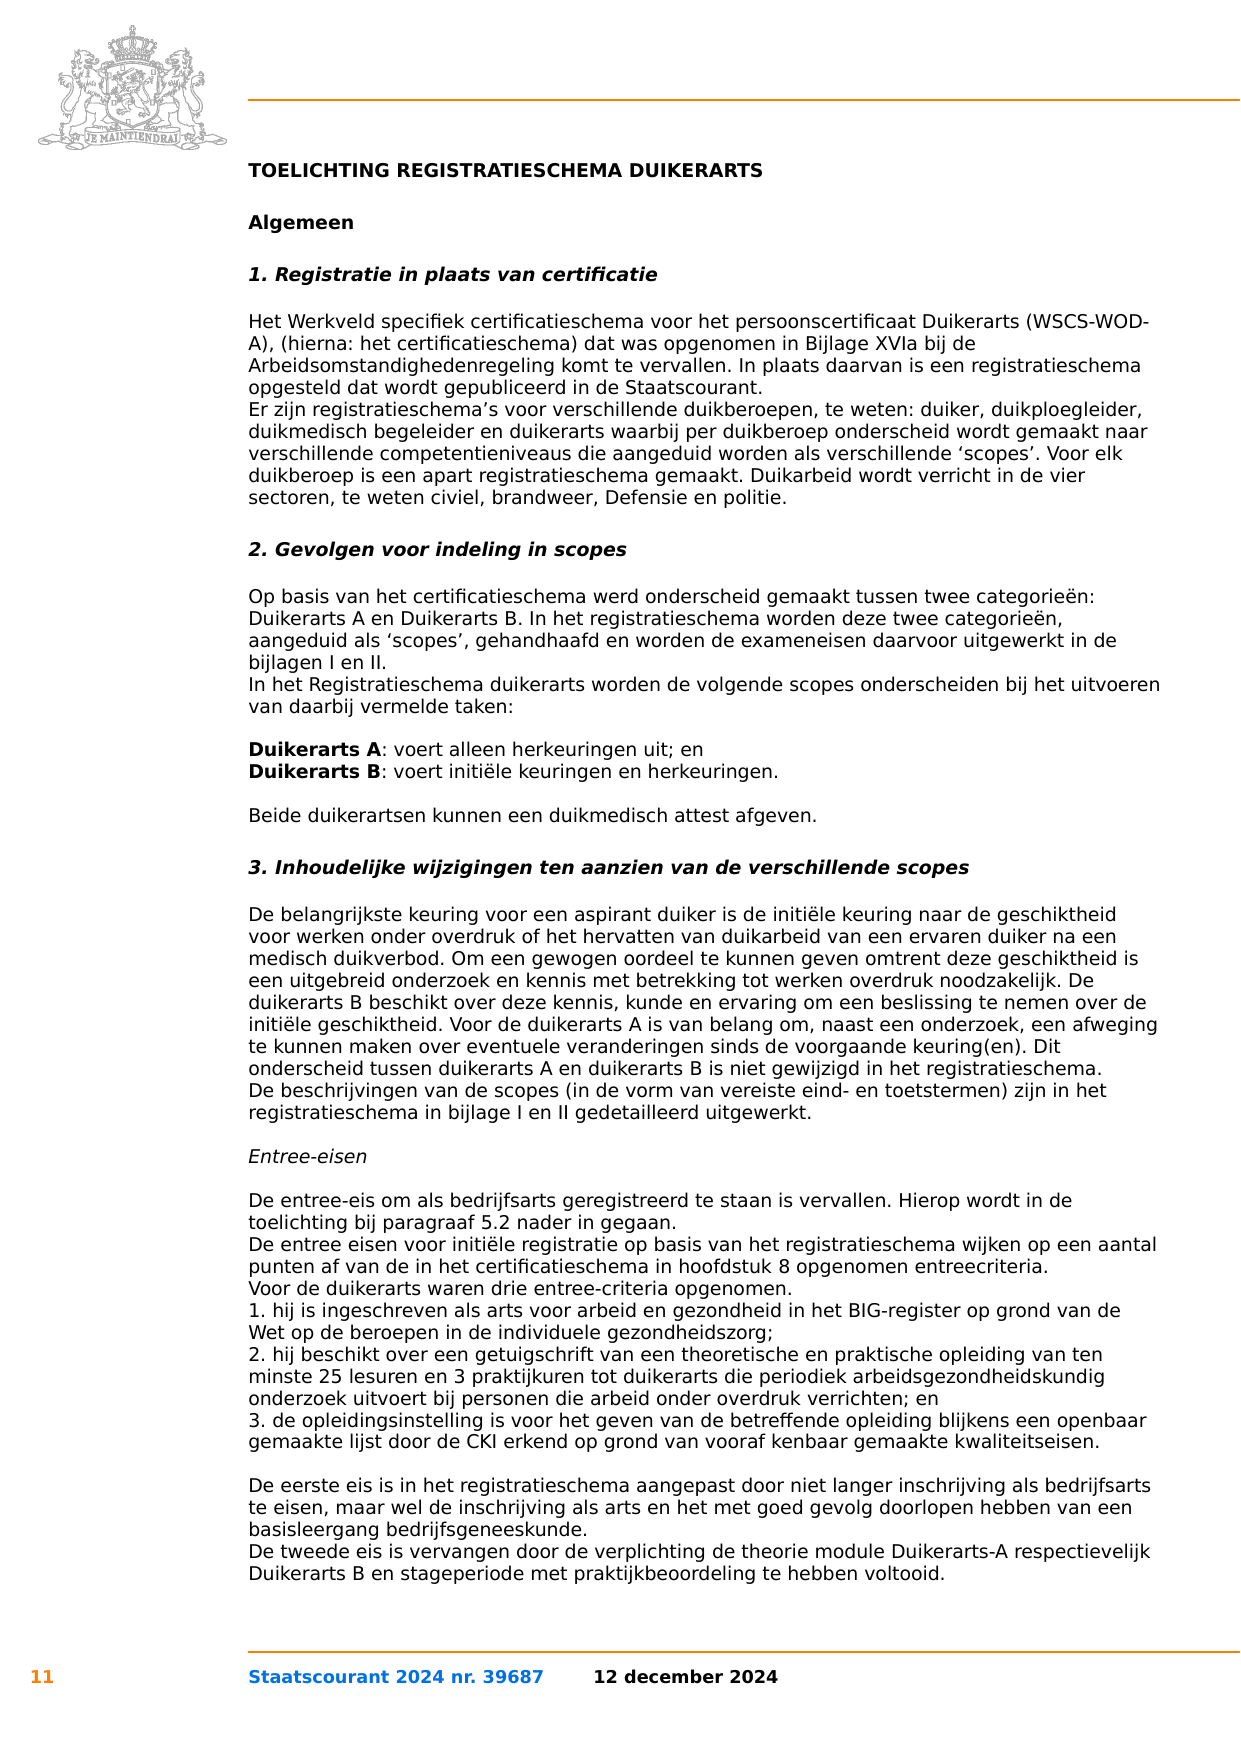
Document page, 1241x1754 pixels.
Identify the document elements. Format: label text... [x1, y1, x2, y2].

text In het Registratieschema duikerarts worden de volgende scopes onderscheiden bij het uitvoeren van daarbij vermelde taken: [248, 673, 1163, 717]
text Duikerarts B: voert initiële keuringen en herkeuringen. [248, 761, 1163, 783]
text 1. hij is ingeschreven als arts voor arbeid en gezondheid in het BIG-register op grond van de Wet op de beroepen in de individuele gezondheidszorg; [248, 1299, 1163, 1343]
text De eerste eis is in het registratieschema aangepast door niet langer inschrijving als bedrijfsarts te eisen, maar wel de inschrijving als arts en het met goed gevolg doorlopen hebben van een basisleergang bedrijfsgeneeskunde. [248, 1475, 1163, 1541]
subtitle Entree-eisen [248, 1146, 1163, 1168]
text Het Werkveld specifiek certificatieschema voor het persoonscertificaat Duikerarts (WSCS-WOD-A), (hierna: het certificatieschema) dat was opgenomen in Bijlage XVIa bij de Arbeidsomstandighedenregeling komt te vervallen. In plaats daarvan is een registratieschema opgesteld dat wordt gepubliceerd in de Staatscourant. [248, 311, 1163, 399]
subtitle 1. Registratie in plaats van certificatie [248, 264, 1163, 286]
subtitle Algemeen [248, 212, 1163, 234]
text Op basis van het certificatieschema werd onderscheid gemaakt tussen twee categorieën: Duikerarts A en Duikerarts B. In het registratieschema worden deze twee categorieën, aangeduid als ‘scopes’, gehandhaafd en worden de exameneisen daarvoor uitgewerkt in de bijlagen I en II. [248, 586, 1163, 673]
text De beschrijvingen van de scopes (in de vorm van vereiste eind- en toetstermen) zijn in het registratieschema in bijlage I en II gedetailleerd uitgewerkt. [248, 1080, 1163, 1124]
text De tweede eis is vervangen door de verplichting de theorie module Duikerarts-A respectievelijk Duikerarts B en stageperiode met praktijkbeoordeling te hebben voltooid. [248, 1541, 1163, 1585]
text 2. hij beschikt over een getuigschrift van een theoretische en praktische opleiding van ten minste 25 lesuren en 3 praktijkuren tot duikerarts die periodiek arbeidsgezondheidskundig onderzoek uitvoert bij personen die arbeid onder overdruk verrichten; en [248, 1343, 1163, 1409]
text Duikerarts A: voert alleen herkeuringen uit; en [248, 739, 1163, 761]
subtitle 2. Gevolgen voor indeling in scopes [248, 539, 1163, 561]
text 3. de opleidingsinstelling is voor het geven van de betreffende opleiding blijkens een openbaar gemaakte lijst door de CKI erkend op grond van vooraf kenbaar gemaakte kwaliteitseisen. [248, 1409, 1163, 1453]
text De entree-eis om als bedrijfsarts geregistreerd te staan is vervallen. Hierop wordt in de toelichting bij paragraaf 5.2 nader in gegaan. [248, 1190, 1163, 1234]
text Beide duikerartsen kunnen een duikmedisch attest afgeven. [248, 805, 1163, 827]
text De entree eisen voor initiële registratie op basis van het registratieschema wijken op een aantal punten af van de in het certificatieschema in hoofdstuk 8 opgenomen entreecriteria. [248, 1234, 1163, 1278]
subtitle 3. Inhoudelijke wijzigingen ten aanzien van de verschillende scopes [248, 857, 1163, 879]
text Er zijn registratieschema’s voor verschillende duikberoepen, te weten: duiker, duikploegleider, duikmedisch begeleider en duikerarts waarbij per duikberoep onderscheid wordt gemaakt naar verschillende competentieniveaus die aangeduid worden als verschillende ‘scopes’. Voor elk duikberoep is een apart registratieschema gemaakt. Duikarbeid wordt verricht in de vier sectoren, te weten civiel, brandweer, Defensie en politie. [248, 399, 1163, 509]
text De belangrijkste keuring voor een aspirant duiker is de initiële keuring naar de geschiktheid voor werken onder overdruk of het hervatten van duikarbeid van een ervaren duiker na een medisch duikverbod. Om een gewogen oordeel te kunnen geven omtrent deze geschiktheid is een uitgebreid onderzoek en kennis met betrekking tot werken overdruk noodzakelijk. De duikerarts B beschikt over deze kennis, kunde en ervaring om een beslissing te nemen over de initiële geschiktheid. Voor de duikerarts A is van belang om, naast een onderzoek, een afweging te kunnen maken over eventuele veranderingen sinds de voorgaande keuring(en). Dit onderscheid tussen duikerarts A en duikerarts B is niet gewijzigd in het registratieschema. [248, 904, 1163, 1080]
picture [38, 25, 227, 150]
text Voor de duikerarts waren drie entree-criteria opgenomen. [248, 1278, 1163, 1299]
subtitle TOELICHTING REGISTRATIESCHEMA DUIKERARTS [248, 160, 1163, 182]
